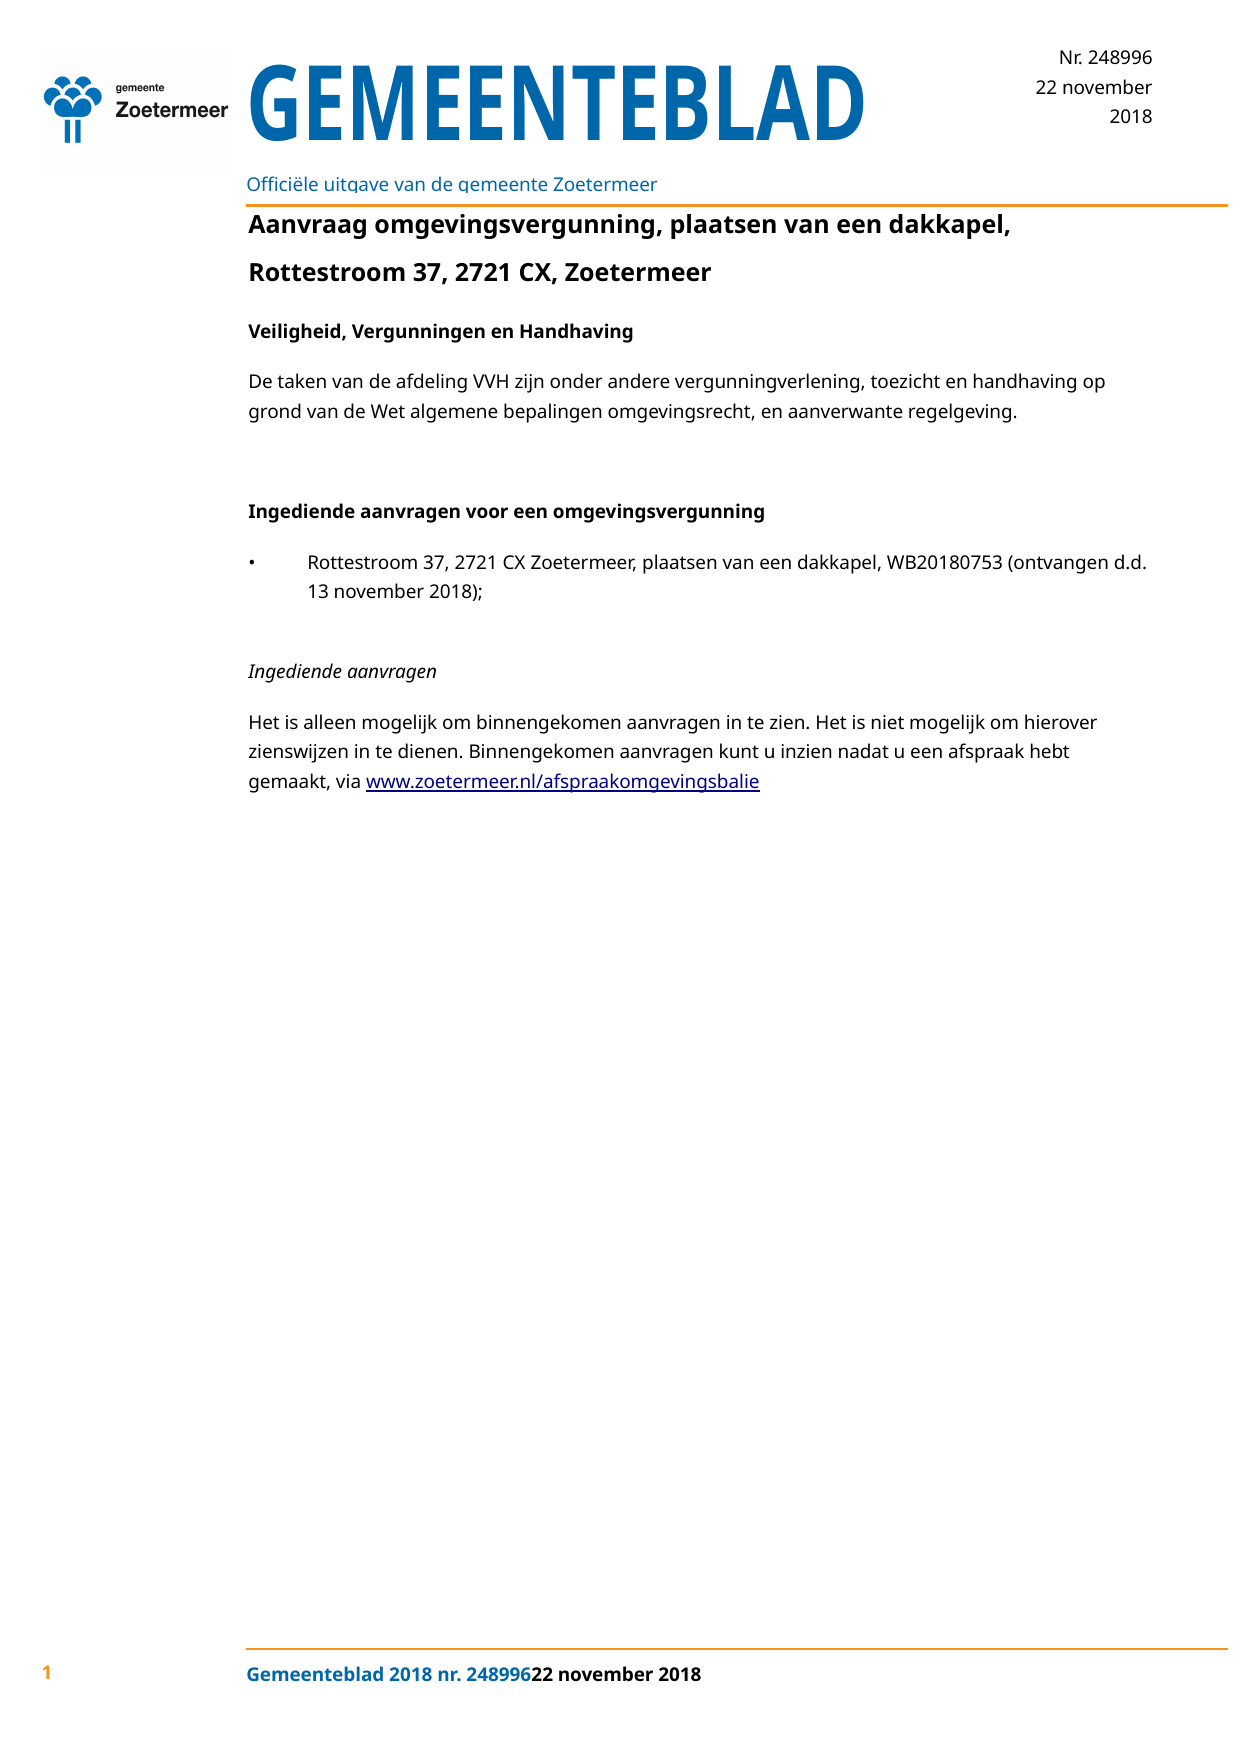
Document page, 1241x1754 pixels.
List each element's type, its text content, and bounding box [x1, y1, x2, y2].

text Veiligheid, Vergunningen en Handhaving [248, 318, 1152, 344]
text Aanvraag omgevingsvergunning, plaatsen van een dakkapel, Rottestroom 37, 2721 CX, Zoetermeer [248, 207, 1152, 288]
text Ingediende aanvragen [248, 659, 1152, 684]
text Het is alleen mogelijk om binnengekomen aanvragen in te zien. Het is niet mogelijk om hierover zienswijzen in te dienen. Binnengekomen aanvragen kunt u inzien nadat u een afspraak hebt gemaakt, via www.zoetermeer.nl/afspraakomgevingsbalie [248, 709, 1152, 794]
text Ingediende aanvragen voor een omgevingsvergunning [248, 499, 1152, 524]
picture [41, 47, 231, 172]
list Rottestroom 37, 2721 CX Zoetermeer, plaatsen van een dakkapel, WB20180753 (ontvangen d.d. 13 november 2018); [248, 549, 1152, 604]
text De taken van de afdeling VVH zijn onder andere vergunningverlening, toezicht en handhaving op grond van de Wet algemene bepalingen omgevingsrecht, en aanverwante regelgeving. [248, 368, 1152, 424]
